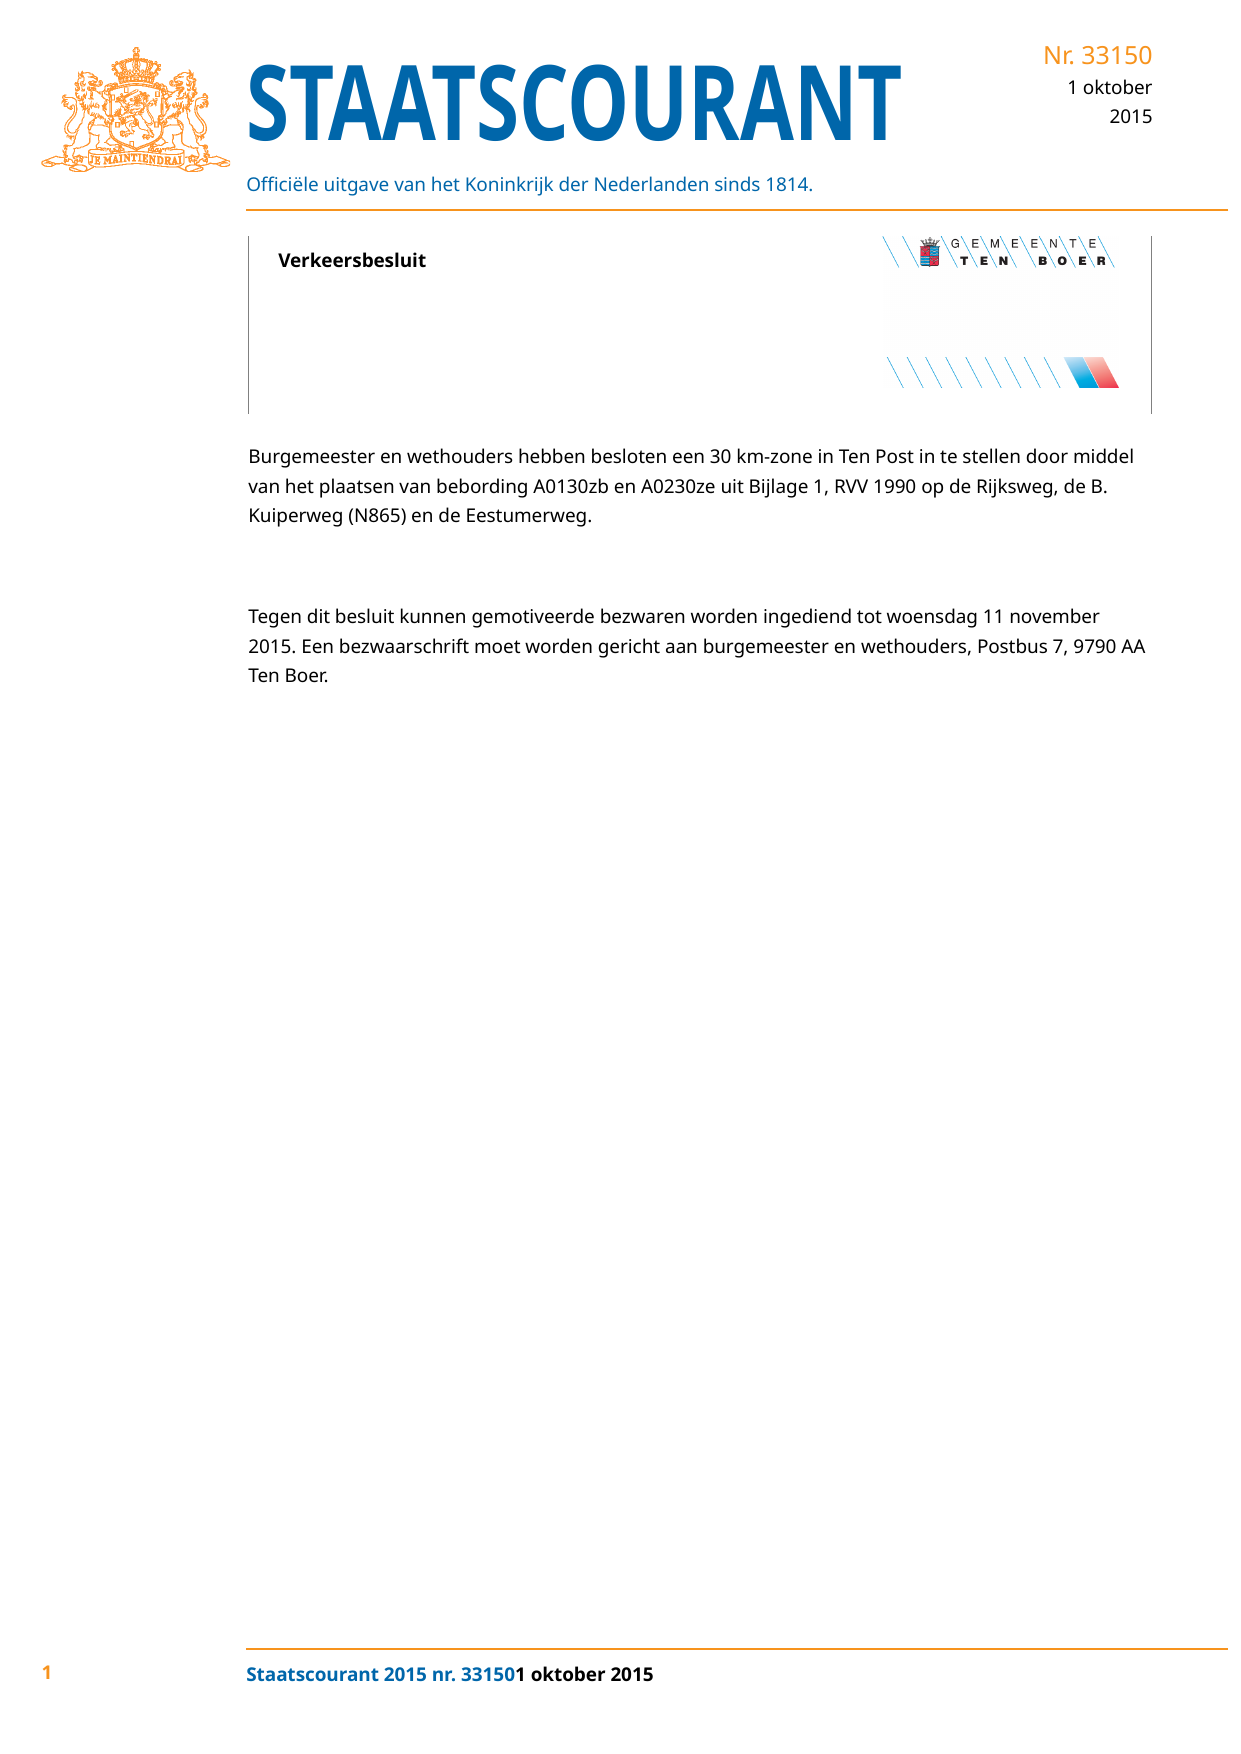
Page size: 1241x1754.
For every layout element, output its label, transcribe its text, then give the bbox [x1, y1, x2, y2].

picture [41, 47, 231, 172]
text Burgemeester en wethouders hebben besloten een 30 km-zone in Ten Post in te stellen door middel van het plaatsen van bebording A0130zb en A0230ze uit Bijlage 1, RVV 1990 op de Rijksweg, de B. Kuiperweg (N865) en de Eestumerweg. [248, 443, 1152, 528]
table_header Verkeersbesluit [249, 236, 850, 414]
picture [882, 236, 1119, 388]
text Tegen dit besluit kunnen gemotiveerde bezwaren worden ingediend tot woensdag 11 november 2015. Een bezwaarschrift moet worden gericht aan burgemeester en wethouders, Postbus 7, 9790 AA Ten Boer. [248, 603, 1152, 688]
table_header [850, 236, 1151, 414]
